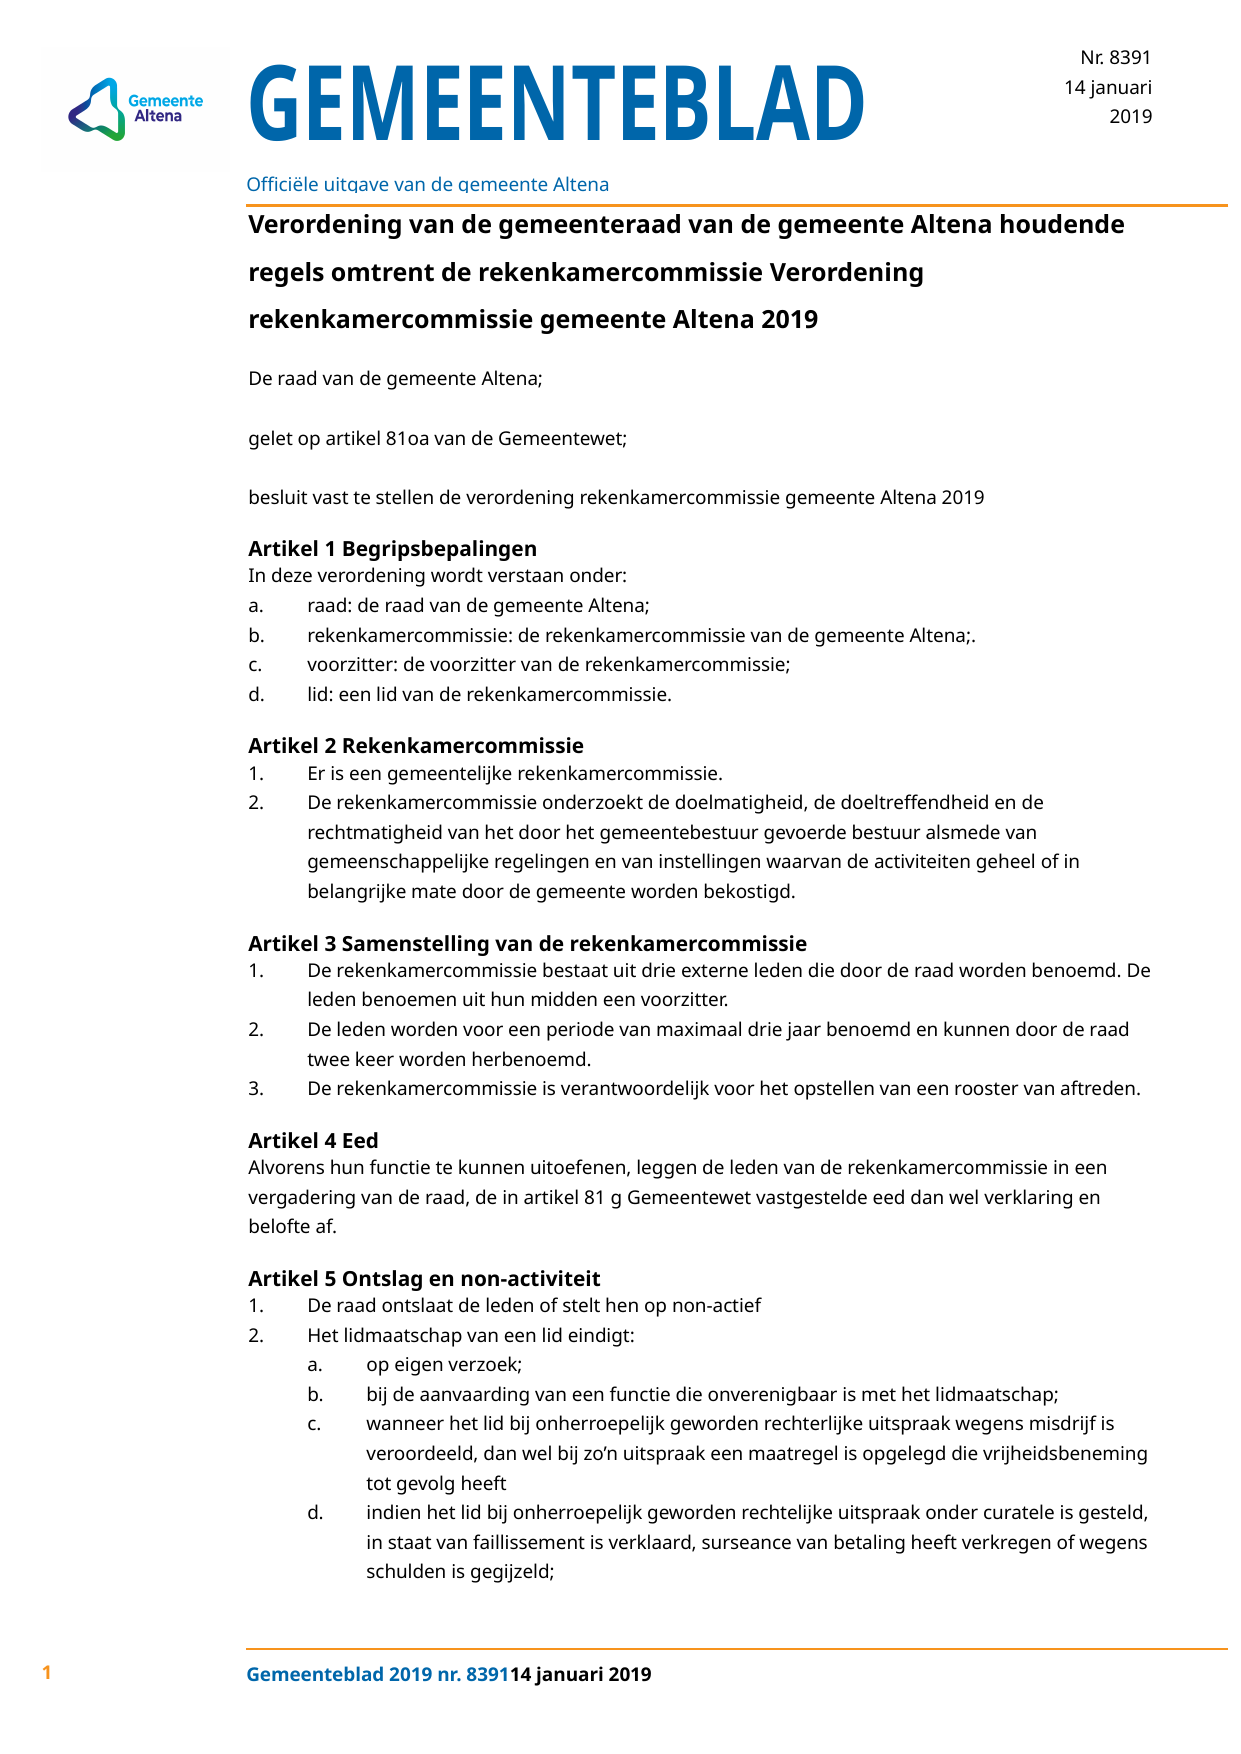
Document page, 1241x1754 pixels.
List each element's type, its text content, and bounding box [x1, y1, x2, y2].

text Verordening van de gemeenteraad van de gemeente Altena houdende regels omtrent de rekenkamercommissie Verordening rekenkamercommissie gemeente Altena 2019 [248, 207, 1152, 336]
text Artikel 1 Begripsbepalingen [248, 534, 1152, 563]
list op eigen verzoek; [307, 1351, 1152, 1377]
list Er is een gemeentelijke rekenkamercommissie. [248, 760, 1152, 786]
text gelet op artikel 81oa van de Gemeentewet; [248, 425, 1152, 450]
text In deze verordening wordt verstaan onder: [248, 563, 1152, 588]
list voorzitter: de voorzitter van de rekenkamercommissie; [248, 651, 1152, 677]
list lid: een lid van de rekenkamercommissie. [248, 681, 1152, 707]
picture [41, 47, 231, 172]
list De rekenkamercommissie bestaat uit drie externe leden die door de raad worden benoemd. De leden benoemen uit hun midden een voorzitter. [248, 957, 1152, 1012]
text Artikel 5 Ontslag en non-activiteit [248, 1264, 1152, 1292]
list rekenkamercommissie: de rekenkamercommissie van de gemeente Altena;. [248, 622, 1152, 648]
text De raad van de gemeente Altena; [248, 366, 1152, 391]
list De leden worden voor een periode van maximaal drie jaar benoemd en kunnen door de raad twee keer worden herbenoemd. [248, 1016, 1152, 1072]
list indien het lid bij onherroepelijk geworden rechtelijke uitspraak onder curatele is gesteld, in staat van faillissement is verklaard, surseance van betaling heeft verkregen of wegens schulden is gegijzeld; [307, 1499, 1152, 1584]
text Alvorens hun functie te kunnen uitoefenen, leggen de leden van de rekenkamercommissie in een vergadering van de raad, de in artikel 81 g Gemeentewet vastgestelde eed dan wel verklaring en belofte af. [248, 1154, 1152, 1239]
list De rekenkamercommissie is verantwoordelijk voor het opstellen van een rooster van aftreden. [248, 1075, 1152, 1101]
text Artikel 3 Samenstelling van de rekenkamercommissie [248, 929, 1152, 957]
list De rekenkamercommissie onderzoekt de doelmatigheid, de doeltreffendheid en de rechtmatigheid van het door het gemeentebestuur gevoerde bestuur alsmede van gemeenschappelijke regelingen en van instellingen waarvan de activiteiten geheel of in belangrijke mate door de gemeente worden bekostigd. [248, 789, 1152, 904]
list raad: de raad van de gemeente Altena; [248, 592, 1152, 618]
text besluit vast te stellen de verordening rekenkamercommissie gemeente Altena 2019 [248, 484, 1152, 509]
text Artikel 2 Rekenkamercommissie [248, 731, 1152, 760]
list De raad ontslaat de leden of stelt hen op non-actief [248, 1292, 1152, 1318]
list wanneer het lid bij onherroepelijk geworden rechterlijke uitspraak wegens misdrijf is veroordeeld, dan wel bij zo’n uitspraak een maatregel is opgelegd die vrijheidsbeneming tot gevolg heeft [307, 1411, 1152, 1496]
text Artikel 4 Eed [248, 1126, 1152, 1154]
list Het lidmaatschap van een lid eindigt: [248, 1322, 1152, 1348]
list bij de aanvaarding van een functie die onverenigbaar is met het lidmaatschap; [307, 1381, 1152, 1407]
